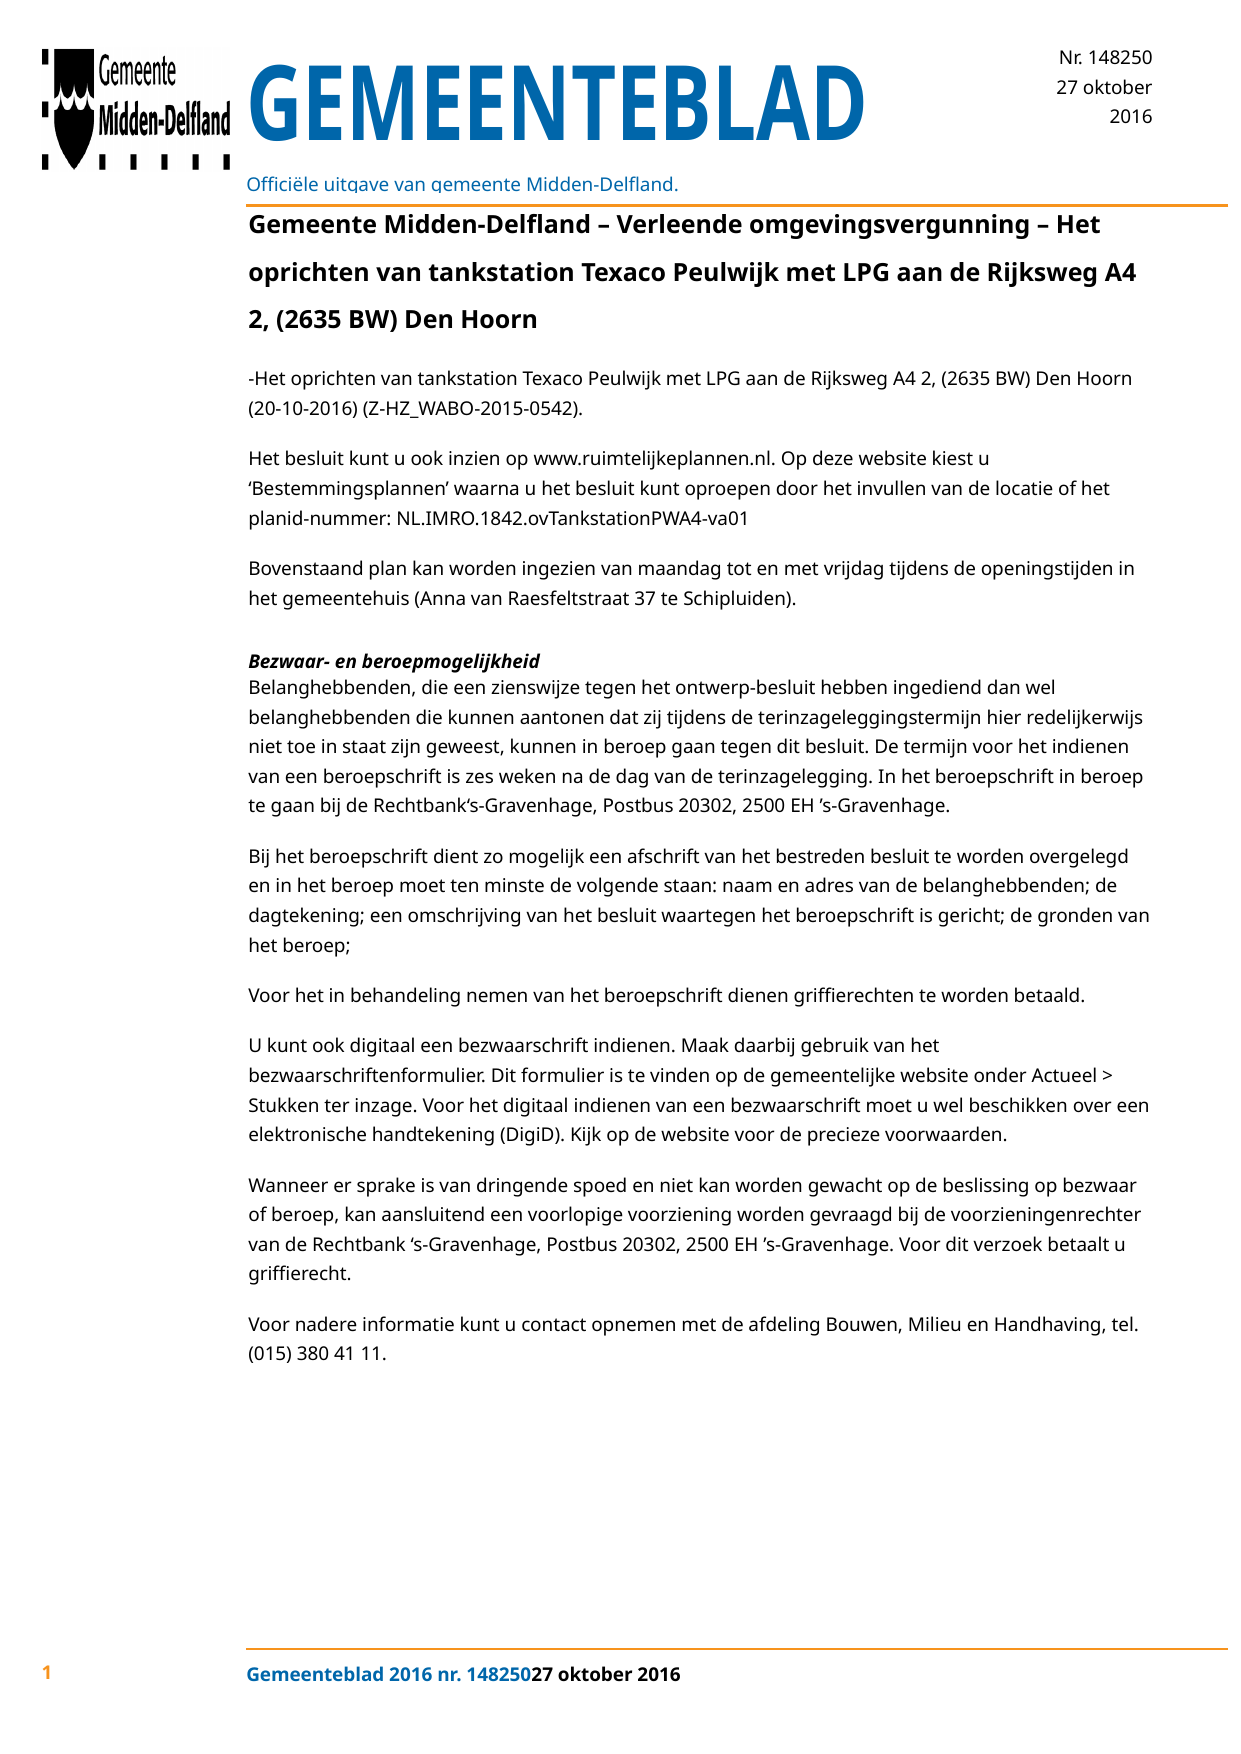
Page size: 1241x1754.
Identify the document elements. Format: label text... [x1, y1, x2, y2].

text Bovenstaand plan kan worden ingezien van maandag tot en met vrijdag tijdens de openingstijden in het gemeentehuis (Anna van Raesfeltstraat 37 te Schipluiden). [248, 555, 1152, 610]
text Bij het beroepschrift dient zo mogelijk een afschrift van het bestreden besluit te worden overgelegd en in het beroep moet ten minste de volgende staan: naam en adres van de belanghebbenden; de dagtekening; een omschrijving van het besluit waartegen het beroepschrift is gericht; de gronden van het beroep; [248, 843, 1152, 958]
picture [41, 47, 231, 172]
text Belanghebbenden, die een zienswijze tegen het ontwerp-besluit hebben ingediend dan wel belanghebbenden die kunnen aantonen dat zij tijdens de terinzageleggingstermijn hier redelijkerwijs niet toe in staat zijn geweest, kunnen in beroep gaan tegen dit besluit. De termijn voor het indienen van een beroepschrift is zes weken na de dag van de terinzagelegging. In het beroepschrift in beroep te gaan bij de Rechtbank‘s-Gravenhage, Postbus 20302, 2500 EH ’s-Gravenhage. [248, 674, 1152, 818]
text Voor nadere informatie kunt u contact opnemen met de afdeling Bouwen, Milieu en Handhaving, tel. (015) 380 41 11. [248, 1311, 1152, 1366]
text U kunt ook digitaal een bezwaarschrift indienen. Maak daarbij gebruik van het bezwaarschriftenformulier. Dit formulier is te vinden op de gemeentelijke website onder Actueel > Stukken ter inzage. Voor het digitaal indienen van een bezwaarschrift moet u wel beschikken over een elektronische handtekening (DigiD). Kijk op de website voor de precieze voorwaarden. [248, 1033, 1152, 1147]
text Bezwaar- en beroepmogelijkheid [248, 649, 1152, 674]
text Gemeente Midden-Delfland – Verleende omgevingsvergunning – Het oprichten van tankstation Texaco Peulwijk met LPG aan de Rijksweg A4 2, (2635 BW) Den Hoorn [248, 207, 1152, 336]
text Het besluit kunt u ook inzien op www.ruimtelijkeplannen.nl. Op deze website kiest u ‘Bestemmingsplannen’ waarna u het besluit kunt oproepen door het invullen van de locatie of het planid-nummer: NL.IMRO.1842.ovTankstationPWA4-va01 [248, 446, 1152, 530]
text -Het oprichten van tankstation Texaco Peulwijk met LPG aan de Rijksweg A4 2, (2635 BW) Den Hoorn (20-10-2016) (Z-HZ_WABO-2015-0542). [248, 366, 1152, 421]
text Wanneer er sprake is van dringende spoed en niet kan worden gewacht op de beslissing op bezwaar of beroep, kan aansluitend een voorlopige voorziening worden gevraagd bij de voorzieningenrechter van de Rechtbank ‘s-Gravenhage, Postbus 20302, 2500 EH ’s-Gravenhage. Voor dit verzoek betaalt u griffierecht. [248, 1172, 1152, 1286]
text Voor het in behandeling nemen van het beroepschrift dienen griffierechten te worden betaald. [248, 982, 1152, 1008]
